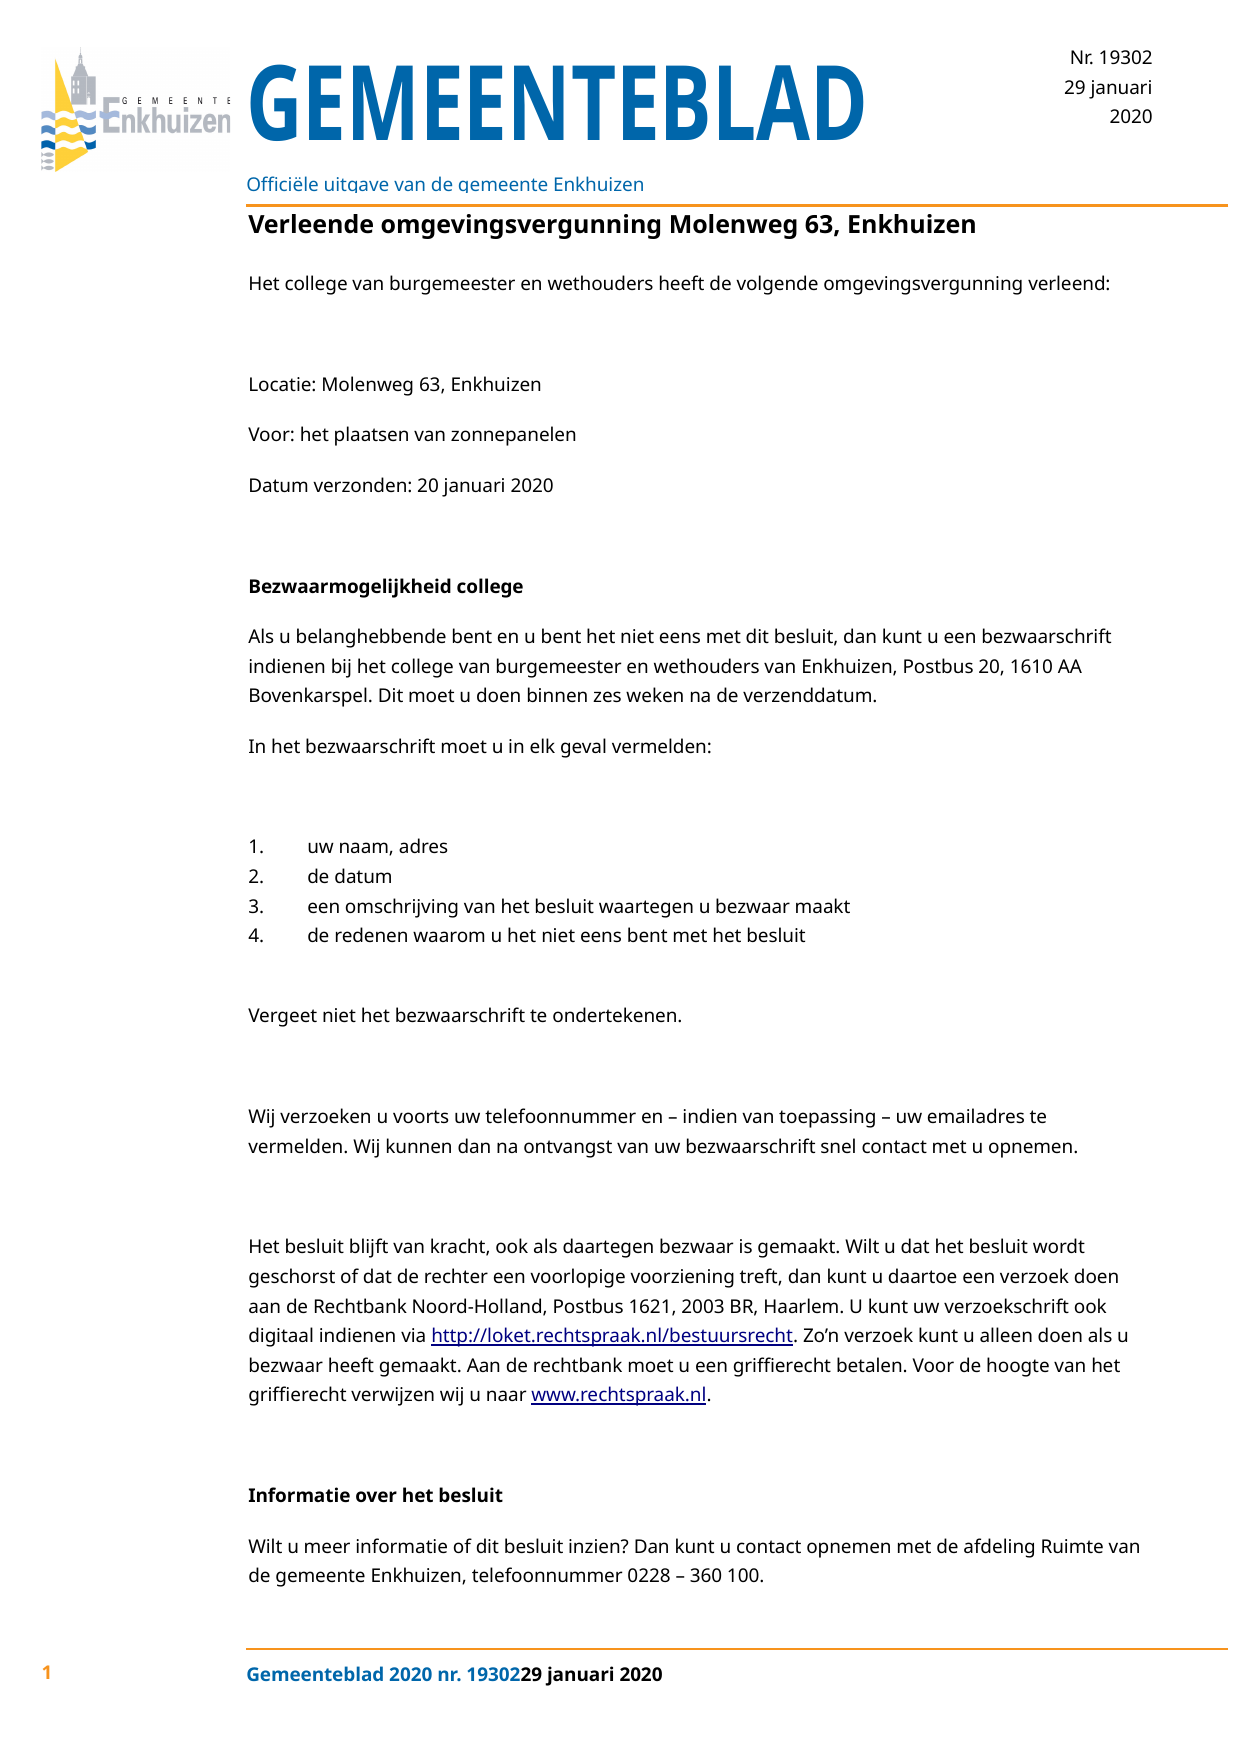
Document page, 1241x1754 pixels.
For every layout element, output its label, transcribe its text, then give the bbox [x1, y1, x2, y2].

text Verleende omgevingsvergunning Molenweg 63, Enkhuizen [248, 207, 1152, 241]
list uw naam, adres [248, 834, 1152, 859]
text Het college van burgemeester en wethouders heeft de volgende omgevingsvergunning verleend: [248, 270, 1152, 296]
text Informatie over het besluit [248, 1482, 1152, 1508]
text In het bezwaarschrift moet u in elk geval vermelden: [248, 733, 1152, 758]
text Bezwaarmogelijkheid college [248, 573, 1152, 598]
list de datum [248, 863, 1152, 889]
picture [41, 47, 231, 172]
list de redenen waarom u het niet eens bent met het besluit [248, 922, 1152, 948]
text Locatie: Molenweg 63, Enkhuizen [248, 371, 1152, 397]
text Wilt u meer informatie of dit besluit inzien? Dan kunt u contact opnemen met de afdeling Ruimte van de gemeente Enkhuizen, telefoonnummer 0228 – 360 100. [248, 1533, 1152, 1588]
text Datum verzonden: 20 januari 2020 [248, 472, 1152, 498]
text Voor: het plaatsen van zonnepanelen [248, 422, 1152, 447]
text Wij verzoeken u voorts uw telefoonnummer en – indien van toepassing – uw emailadres te vermelden. Wij kunnen dan na ontvangst van uw bezwaarschrift snel contact met u opnemen. [248, 1103, 1152, 1158]
text Vergeet niet het bezwaarschrift te ondertekenen. [248, 1002, 1152, 1028]
text Het besluit blijft van kracht, ook als daartegen bezwaar is gemaakt. Wilt u dat het besluit wordt geschorst of dat de rechter een voorlopige voorziening treft, dan kunt u daartoe een verzoek doen aan de Rechtbank Noord-Holland, Postbus 1621, 2003 BR, Haarlem. U kunt uw verzoekschrift ook digitaal indienen via http://loket.rechtspraak.nl/bestuursrecht. Zo’n verzoek kunt u alleen doen als u bezwaar heeft gemaakt. Aan de rechtbank moet u een griffierecht betalen. Voor de hoogte van het griffierecht verwijzen wij u naar www.rechtspraak.nl. [248, 1234, 1152, 1407]
text Als u belanghebbende bent en u bent het niet eens met dit besluit, dan kunt u een bezwaarschrift indienen bij het college van burgemeester en wethouders van Enkhuizen, Postbus 20, 1610 AA Bovenkarspel. Dit moet u doen binnen zes weken na de verzenddatum. [248, 623, 1152, 708]
list een omschrijving van het besluit waartegen u bezwaar maakt [248, 893, 1152, 918]
